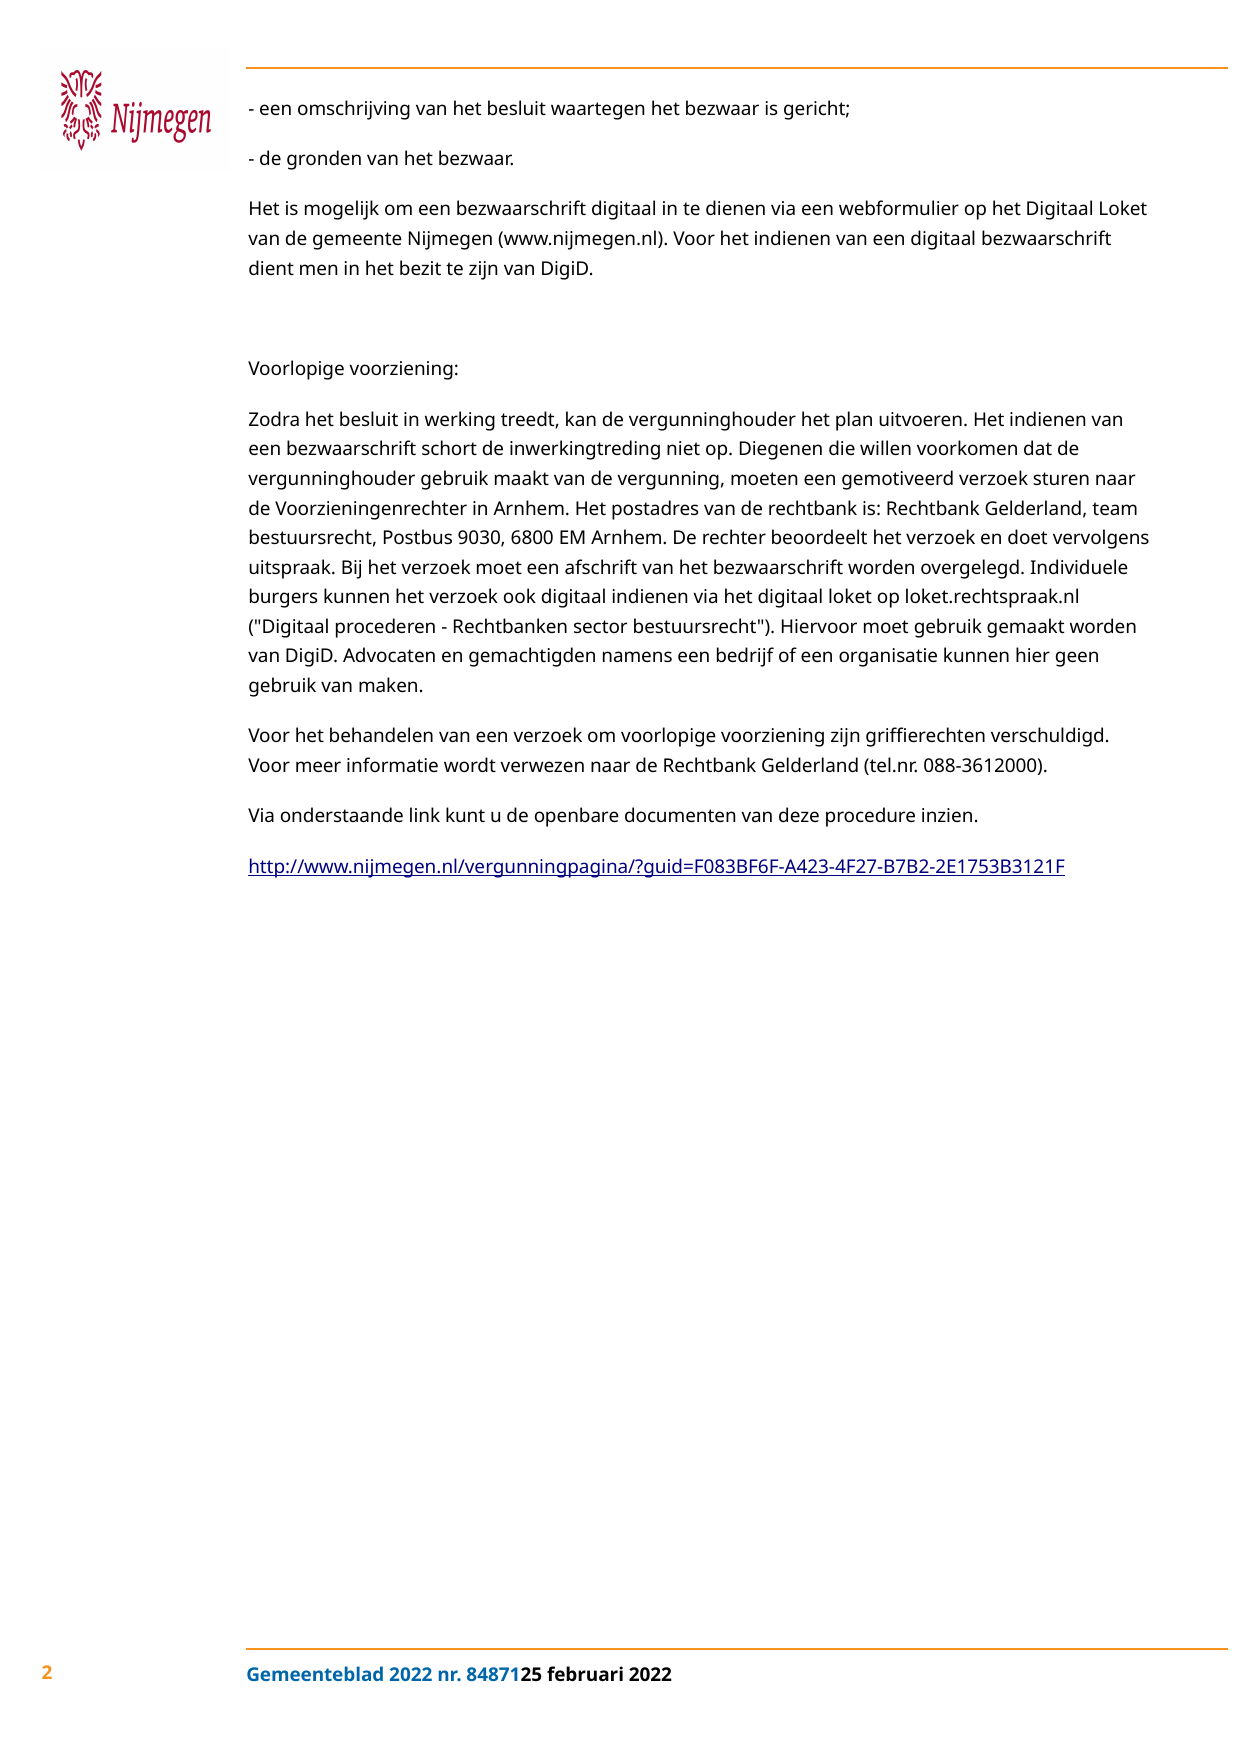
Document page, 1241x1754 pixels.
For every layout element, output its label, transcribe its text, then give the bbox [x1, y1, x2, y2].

text Zodra het besluit in werking treedt, kan de vergunninghouder het plan uitvoeren. Het indienen van een bezwaarschrift schort de inwerkingtreding niet op. Diegenen die willen voorkomen dat de vergunninghouder gebruik maakt van de vergunning, moeten een gemotiveerd verzoek sturen naar de Voorzieningenrechter in Arnhem. Het postadres van de rechtbank is: Rechtbank Gelderland, team bestuursrecht, Postbus 9030, 6800 EM Arnhem. De rechter beoordeelt het verzoek en doet vervolgens uitspraak. Bij het verzoek moet een afschrift van het bezwaarschrift worden overgelegd. Individuele burgers kunnen het verzoek ook digitaal indienen via het digitaal loket op loket.rechtspraak.nl ("Digitaal procederen - Rechtbanken sector bestuursrecht"). Hiervoor moet gebruik gemaakt worden van DigiD. Advocaten en gemachtigden namens een bedrijf of een organisatie kunnen hier geen gebruik van maken. [248, 406, 1152, 698]
text Voorlopige voorziening: [248, 356, 1152, 381]
text Via onderstaande link kunt u de openbare documenten van deze procedure inzien. [248, 803, 1152, 828]
text Voor het behandelen van een verzoek om voorlopige voorziening zijn griffierechten verschuldigd. Voor meer informatie wordt verwezen naar de Rechtbank Gelderland (tel.nr. 088-3612000). [248, 723, 1152, 778]
text http://www.nijmegen.nl/vergunningpagina/?guid=F083BF6F-A423-4F27-B7B2-2E1753B3121F [248, 853, 1152, 879]
text Het is mogelijk om een bezwaarschrift digitaal in te dienen via een webformulier op het Digitaal Loket van de gemeente Nijmegen (www.nijmegen.nl). Voor het indienen van een digitaal bezwaarschrift dient men in het bezit te zijn van DigiD. [248, 196, 1152, 281]
text - een omschrijving van het besluit waartegen het bezwaar is gericht; [248, 95, 1152, 121]
text - de gronden van het bezwaar. [248, 145, 1152, 171]
picture [41, 47, 231, 172]
